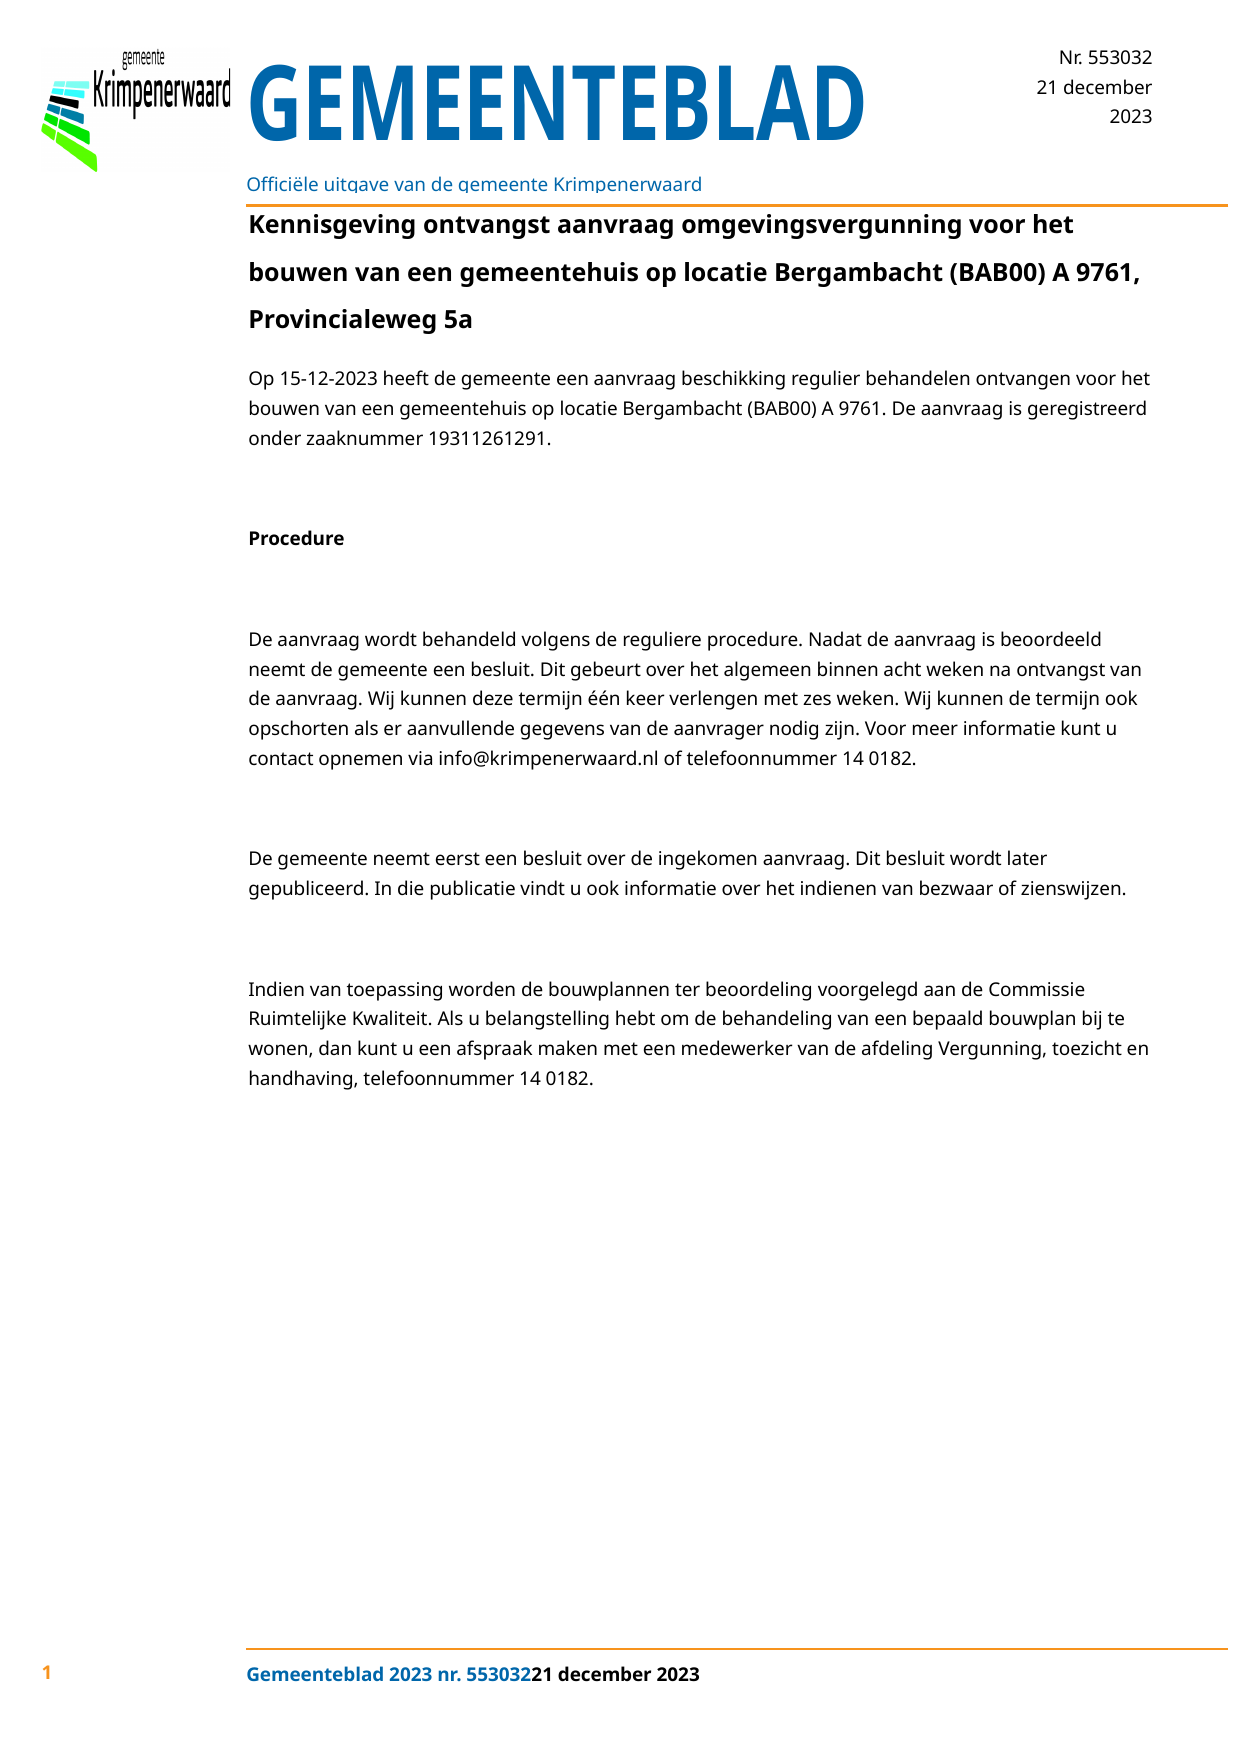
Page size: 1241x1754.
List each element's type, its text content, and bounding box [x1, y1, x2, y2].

text De gemeente neemt eerst een besluit over de ingekomen aanvraag. Dit besluit wordt later gepubliceerd. In die publicatie vindt u ook informatie over het indienen van bezwaar of zienswijzen. [248, 846, 1152, 901]
text Procedure [248, 526, 1152, 551]
text De aanvraag wordt behandeld volgens de reguliere procedure. Nadat de aanvraag is beoordeeld neemt de gemeente een besluit. Dit gebeurt over het algemeen binnen acht weken na ontvangst van de aanvraag. Wij kunnen deze termijn één keer verlengen met zes weken. Wij kunnen de termijn ook opschorten als er aanvullende gegevens van de aanvrager nodig zijn. Voor meer informatie kunt u contact opnemen via info@krimpenerwaard.nl of telefoonnummer 14 0182. [248, 626, 1152, 770]
text Op 15-12-2023 heeft de gemeente een aanvraag beschikking regulier behandelen ontvangen voor het bouwen van een gemeentehuis op locatie Bergambacht (BAB00) A 9761. De aanvraag is geregistreerd onder zaaknummer 19311261291. [248, 366, 1152, 450]
picture [41, 47, 231, 172]
text Indien van toepassing worden de bouwplannen ter beoordeling voorgelegd aan de Commissie Ruimtelijke Kwaliteit. Als u belangstelling hebt om de behandeling van een bepaald bouwplan bij te wonen, dan kunt u een afspraak maken met een medewerker van de afdeling Vergunning, toezicht en handhaving, telefoonnummer 14 0182. [248, 976, 1152, 1090]
text Kennisgeving ontvangst aanvraag omgevingsvergunning voor het bouwen van een gemeentehuis op locatie Bergambacht (BAB00) A 9761, Provincialeweg 5a [248, 207, 1152, 336]
